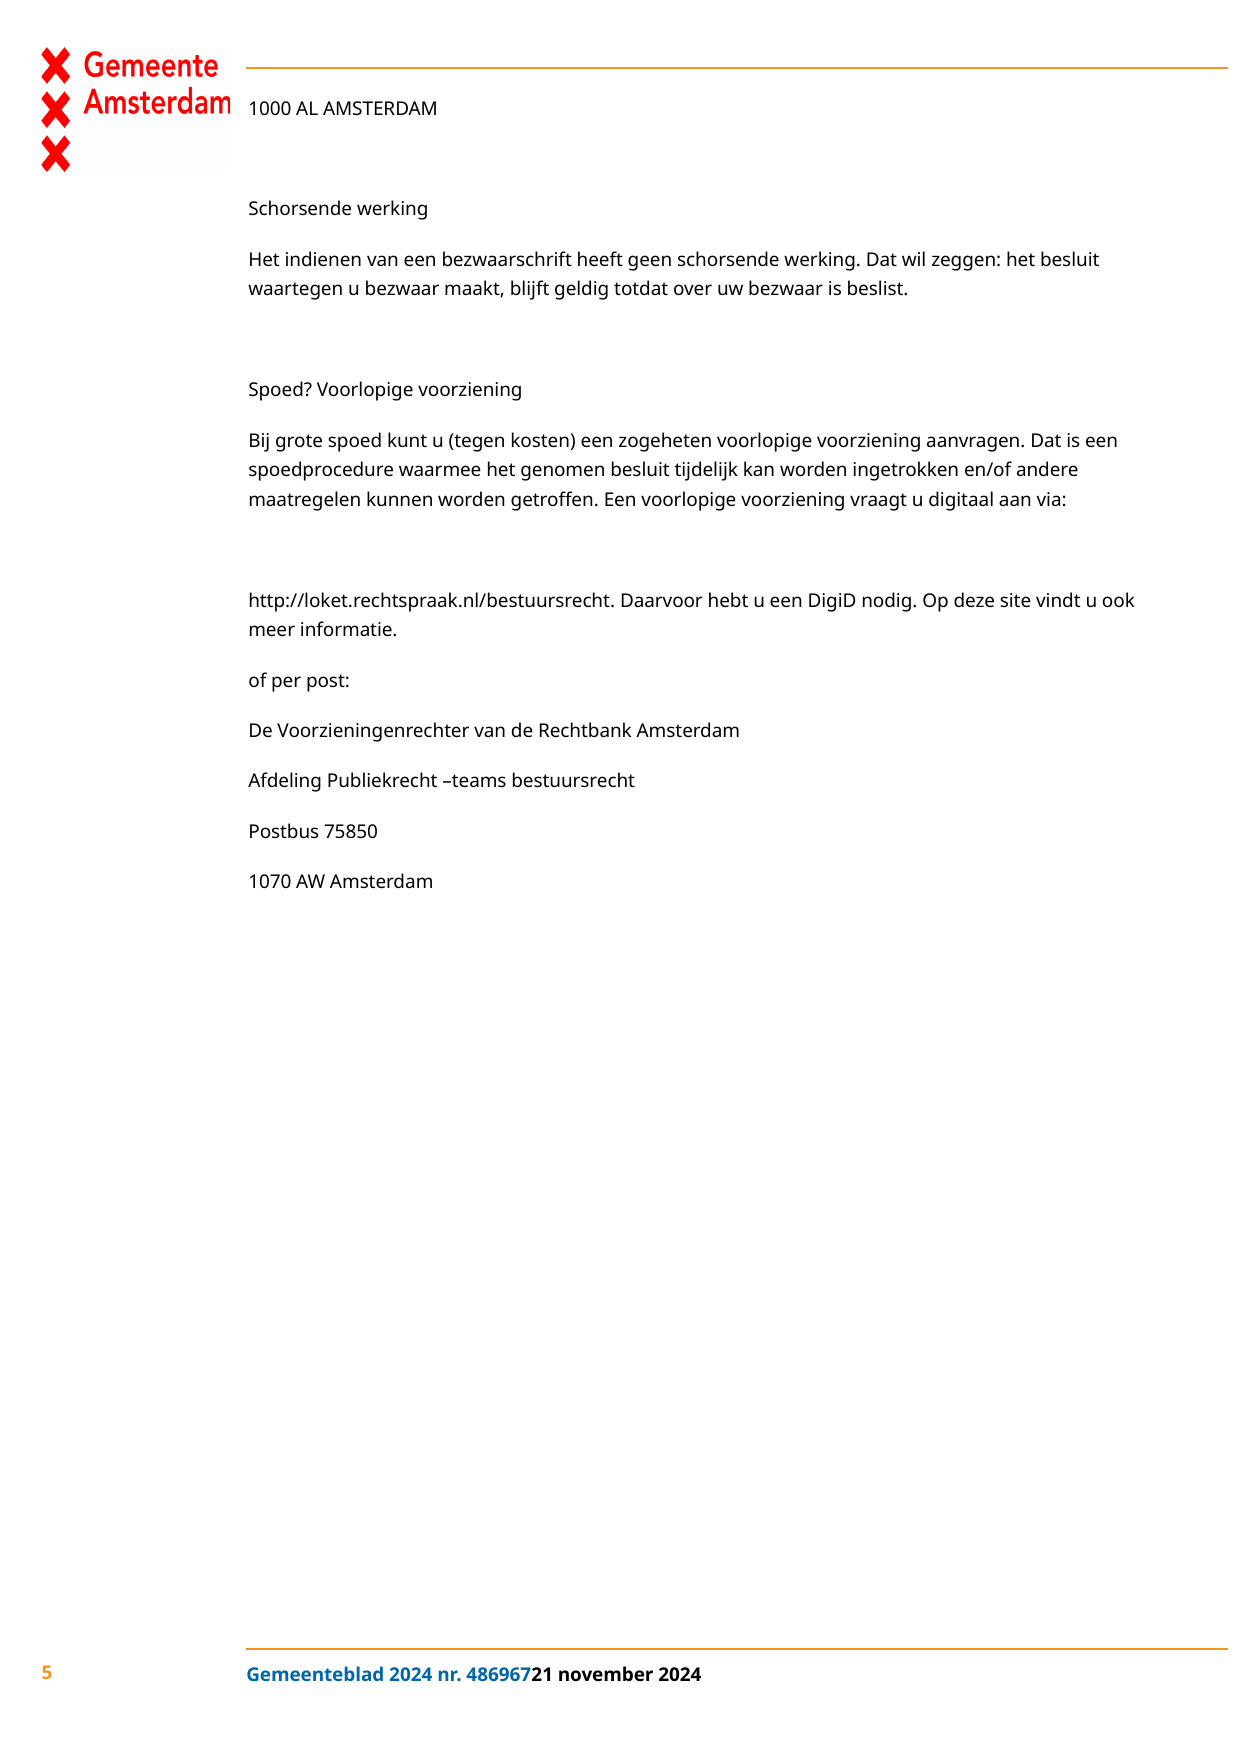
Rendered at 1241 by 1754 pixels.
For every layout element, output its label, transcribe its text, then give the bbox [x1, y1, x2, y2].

text http://loket.rechtspraak.nl/bestuursrecht. Daarvoor hebt u een DigiD nodig. Op deze site vindt u ook meer informatie. [248, 587, 1152, 642]
text 1000 AL AMSTERDAM [248, 95, 1152, 121]
picture [41, 47, 231, 172]
text Afdeling Publiekrecht –teams bestuursrecht [248, 768, 1152, 793]
text Schorsende werking [248, 196, 1152, 221]
text Postbus 75850 [248, 818, 1152, 844]
text Spoed? Voorlopige voorziening [248, 376, 1152, 402]
text 1070 AW Amsterdam [248, 868, 1152, 894]
text De Voorzieningenrechter van de Rechtbank Amsterdam [248, 717, 1152, 743]
text of per post: [248, 667, 1152, 693]
text Het indienen van een bezwaarschrift heeft geen schorsende werking. Dat wil zeggen: het besluit waartegen u bezwaar maakt, blijft geldig totdat over uw bezwaar is beslist. [248, 246, 1152, 301]
text Bij grote spoed kunt u (tegen kosten) een zogeheten voorlopige voorziening aanvragen. Dat is een spoedprocedure waarmee het genomen besluit tijdelijk kan worden ingetrokken en/of andere maatregelen kunnen worden getroffen. Een voorlopige voorziening vraagt u digitaal aan via: [248, 427, 1152, 512]
